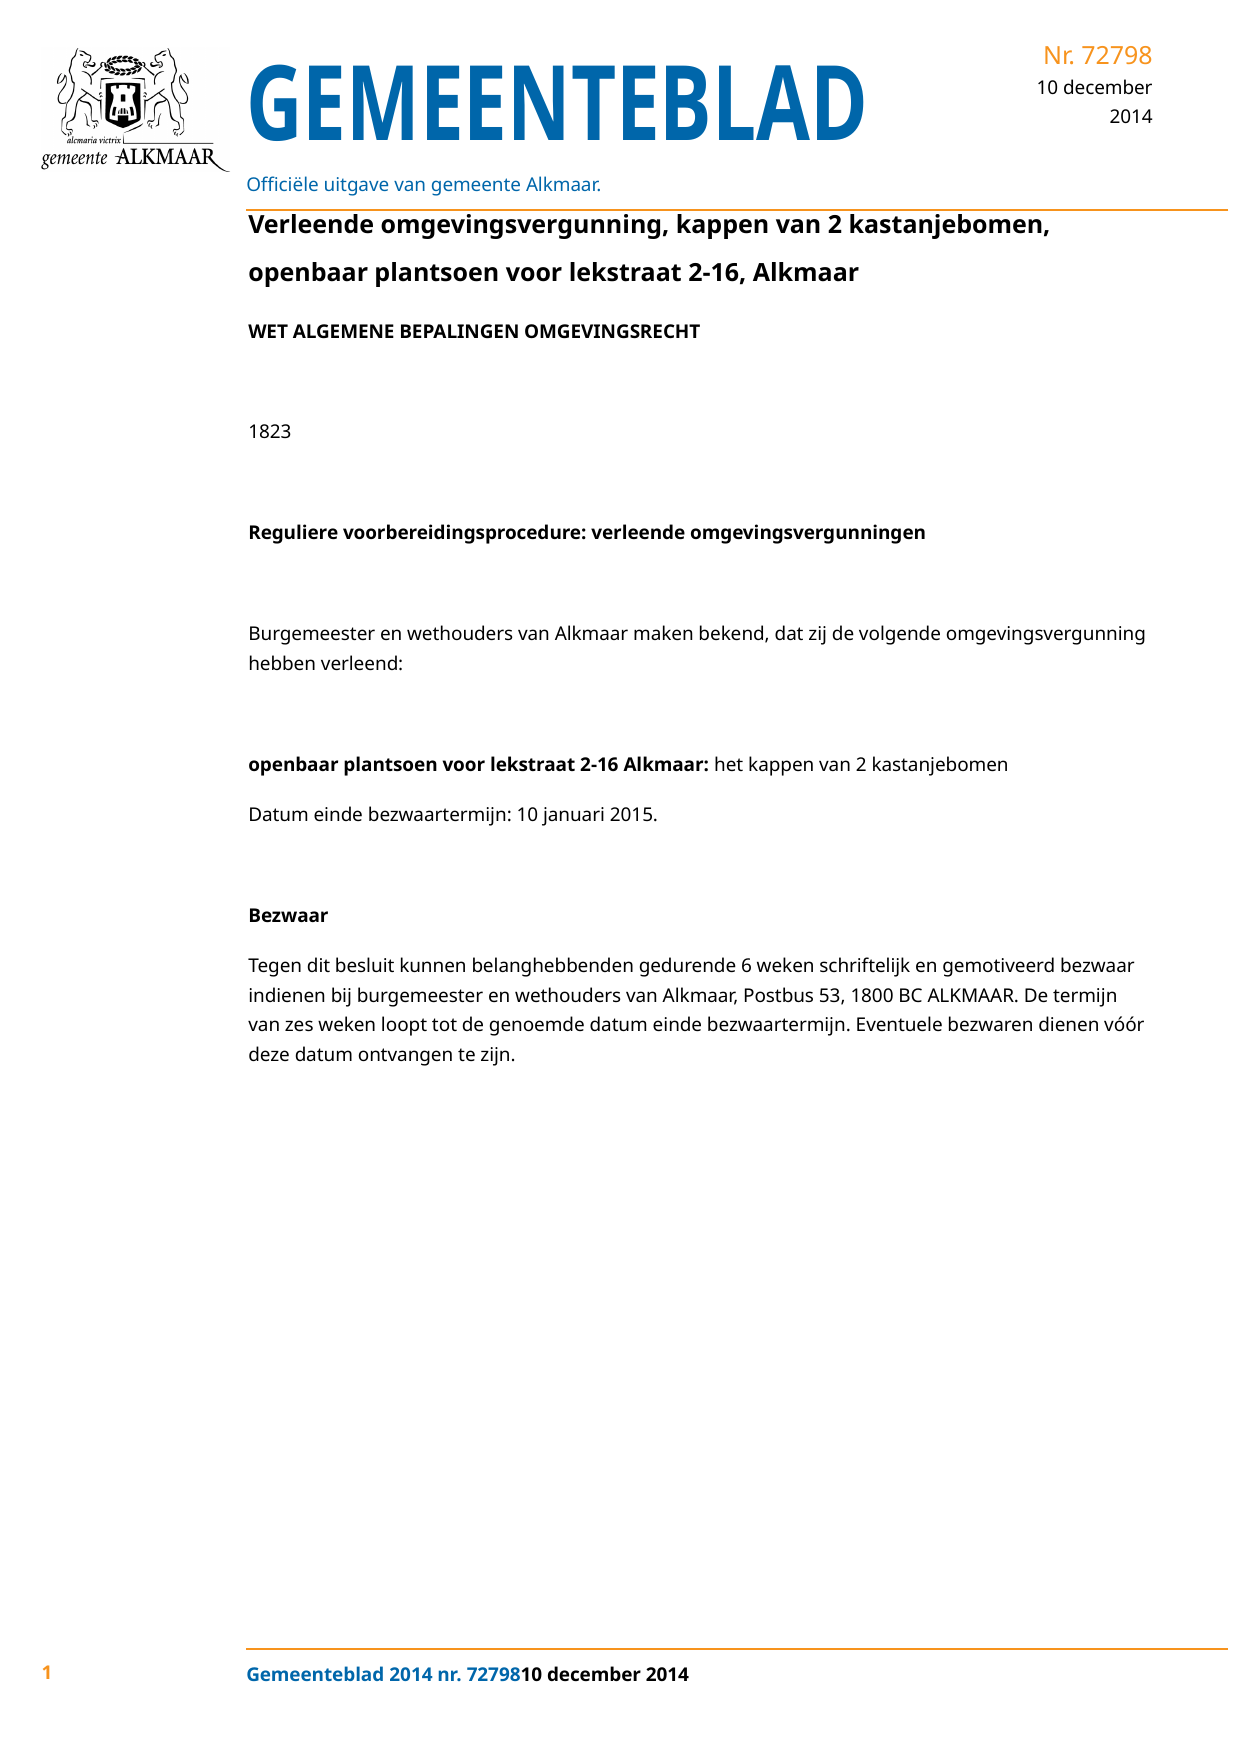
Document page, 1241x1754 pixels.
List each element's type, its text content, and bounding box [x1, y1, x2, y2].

picture [41, 47, 231, 172]
text Reguliere voorbereidingsprocedure: verleende omgevingsvergunningen [248, 519, 1152, 545]
text Datum einde bezwaartermijn: 10 januari 2015. [248, 801, 1152, 827]
text 1823 [248, 419, 1152, 444]
text Bezwaar [248, 902, 1152, 928]
text Tegen dit besluit kunnen belanghebbenden gedurende 6 weken schriftelijk en gemotiveerd bezwaar indienen bij burgemeester en wethouders van Alkmaar, Postbus 53, 1800 BC ALKMAAR. De termijn van zes weken loopt tot de genoemde datum einde bezwaartermijn. Eventuele bezwaren dienen vóór deze datum ontvangen te zijn. [248, 952, 1152, 1067]
text WET ALGEMENE BEPALINGEN OMGEVINGSRECHT [248, 318, 1152, 344]
text Verleende omgevingsvergunning, kappen van 2 kastanjebomen, openbaar plantsoen voor lekstraat 2-16, Alkmaar [248, 211, 1152, 288]
text Burgemeester en wethouders van Alkmaar maken bekend, dat zij de volgende omgevingsvergunning hebben verleend: [248, 620, 1152, 676]
text openbaar plantsoen voor lekstraat 2-16 Alkmaar: het kappen van 2 kastanjebomen [248, 751, 1152, 777]
